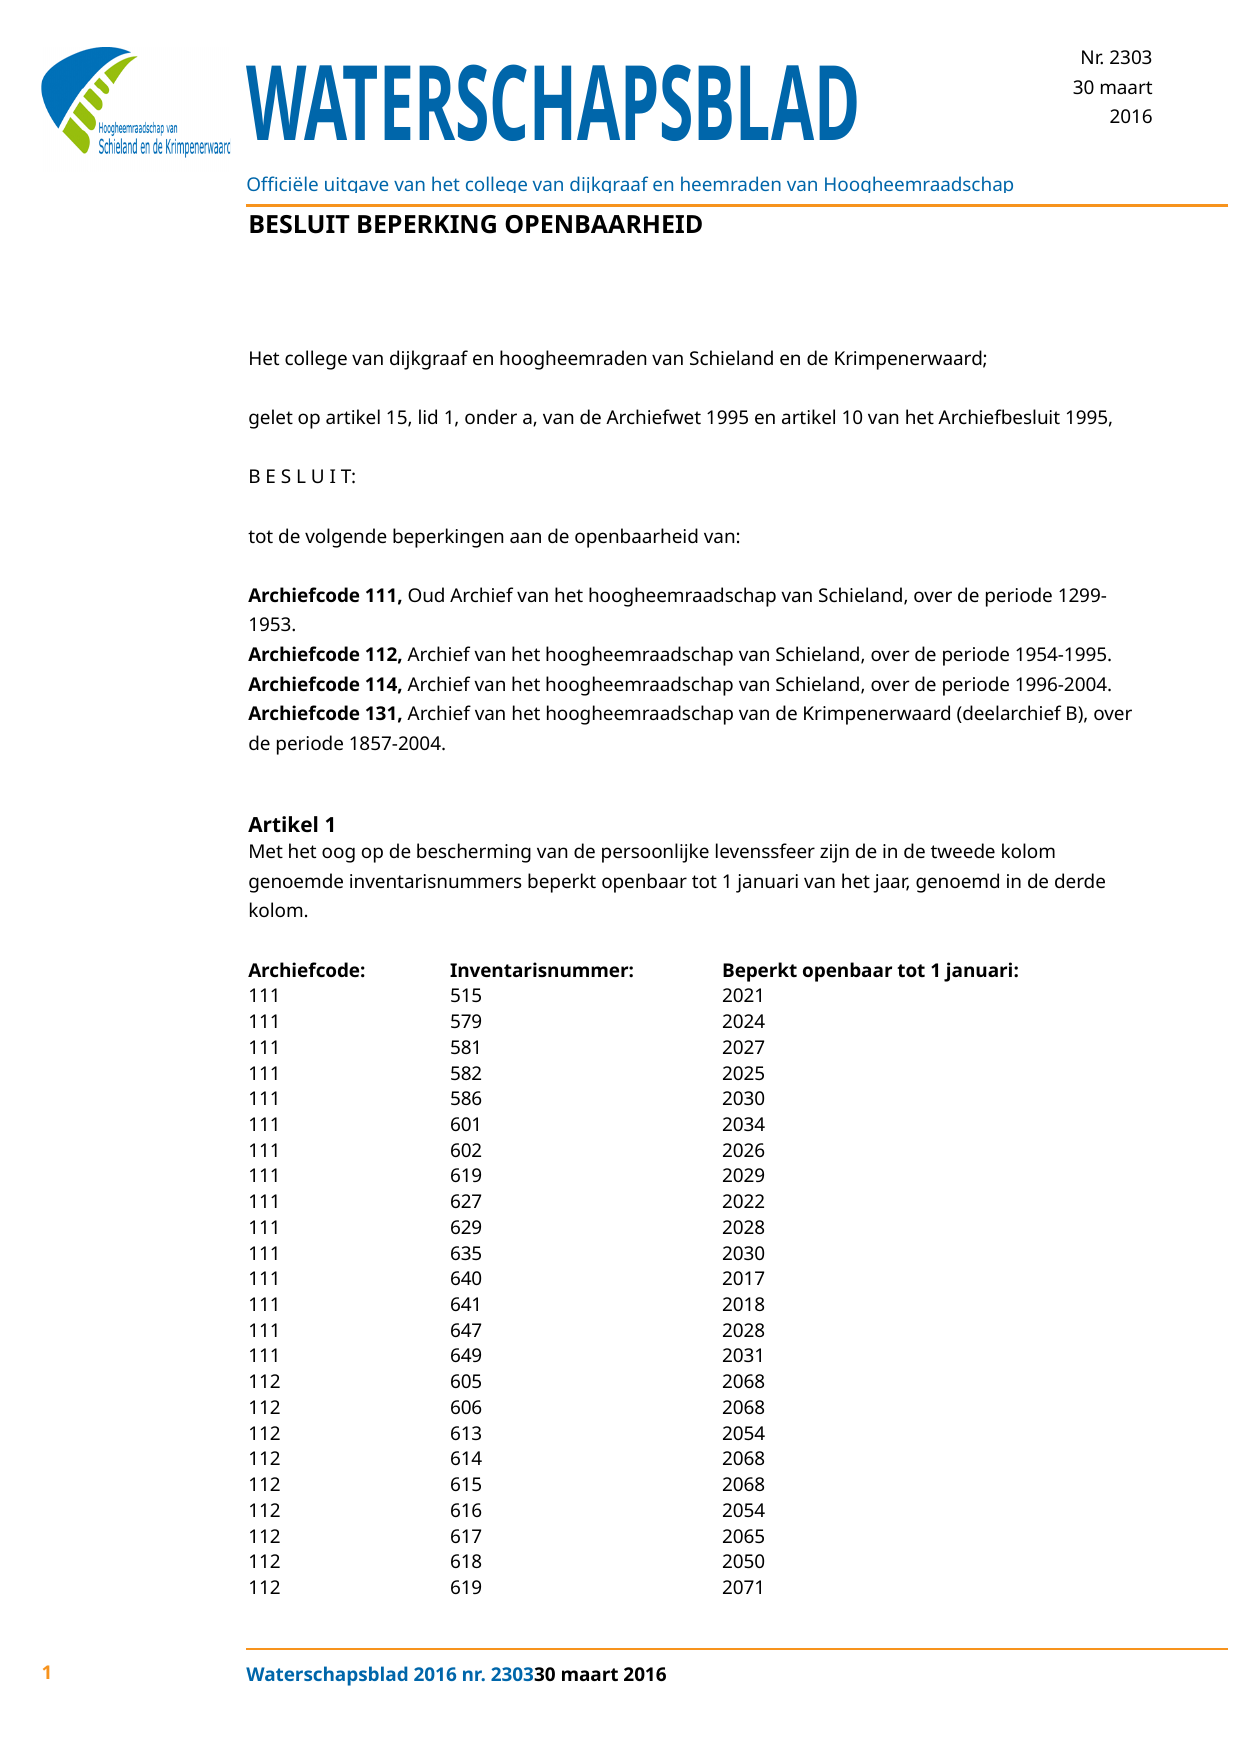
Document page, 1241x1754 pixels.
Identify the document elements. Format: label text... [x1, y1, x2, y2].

table_cell 111 [248, 1214, 450, 1240]
table_cell 111 [248, 1188, 450, 1214]
table_cell 618 [450, 1549, 722, 1574]
table_cell 641 [450, 1291, 722, 1317]
table_cell 605 [450, 1369, 722, 1394]
table_cell 112 [248, 1446, 450, 1471]
table_cell 647 [450, 1317, 722, 1343]
table_cell 111 [248, 1343, 450, 1368]
table_cell 111 [248, 1111, 450, 1137]
table_cell 111 [248, 1240, 450, 1266]
table_cell 2054 [722, 1497, 1152, 1523]
table_cell 111 [248, 1266, 450, 1291]
table_cell 2029 [722, 1163, 1152, 1188]
table_cell 615 [450, 1471, 722, 1497]
table_cell 2050 [722, 1549, 1152, 1574]
table_cell 2028 [722, 1214, 1152, 1240]
table_cell 2065 [722, 1523, 1152, 1548]
table_cell 614 [450, 1446, 722, 1471]
table_cell 2021 [722, 983, 1152, 1008]
table_cell 112 [248, 1523, 450, 1548]
table_cell 616 [450, 1497, 722, 1523]
text BESLUIT BEPERKING OPENBAARHEID [248, 207, 1152, 241]
table_cell 2030 [722, 1085, 1152, 1111]
table_cell 111 [248, 1034, 450, 1060]
table_cell 635 [450, 1240, 722, 1266]
text Archiefcode 114, Archief van het hoogheemraadschap van Schieland, over de periode 1996-2004. [248, 671, 1152, 696]
table_cell 112 [248, 1549, 450, 1574]
text Artikel 1 [248, 810, 1152, 838]
table_cell 112 [248, 1369, 450, 1394]
text B E S L U I T: [248, 464, 1152, 489]
table_cell 613 [450, 1420, 722, 1446]
table_cell 627 [450, 1188, 722, 1214]
table_cell 111 [248, 1317, 450, 1343]
table_cell 111 [248, 1163, 450, 1188]
table_cell 2028 [722, 1317, 1152, 1343]
text Archiefcode 111, Oud Archief van het hoogheemraadschap van Schieland, over de periode 1299-1953. [248, 582, 1152, 637]
table_cell 586 [450, 1085, 722, 1111]
table_cell 111 [248, 1060, 450, 1085]
table_header Beperkt openbaar tot 1 januari: [722, 957, 1152, 982]
table_cell 2017 [722, 1266, 1152, 1291]
table_cell 649 [450, 1343, 722, 1368]
table_header Archiefcode: [248, 957, 450, 982]
text tot de volgende beperkingen aan de openbaarheid van: [248, 523, 1152, 548]
table_cell 112 [248, 1497, 450, 1523]
table_cell 2054 [722, 1420, 1152, 1446]
table_cell 602 [450, 1137, 722, 1163]
table_cell 619 [450, 1574, 722, 1600]
table_cell 581 [450, 1034, 722, 1060]
picture [41, 47, 231, 172]
table_cell 579 [450, 1008, 722, 1034]
table_cell 582 [450, 1060, 722, 1085]
text Archiefcode 112, Archief van het hoogheemraadschap van Schieland, over de periode 1954-1995. [248, 641, 1152, 667]
table_cell 606 [450, 1394, 722, 1420]
table_cell 640 [450, 1266, 722, 1291]
table_cell 2068 [722, 1446, 1152, 1471]
table_cell 617 [450, 1523, 722, 1548]
table_cell 2027 [722, 1034, 1152, 1060]
table_cell 112 [248, 1574, 450, 1600]
table_cell 112 [248, 1394, 450, 1420]
text Met het oog op de bescherming van de persoonlijke levenssfeer zijn de in de tweede kolom genoemde inventarisnummers beperkt openbaar tot 1 januari van het jaar, genoemd in de derde kolom. [248, 838, 1152, 923]
table_cell 2030 [722, 1240, 1152, 1266]
table_cell 2018 [722, 1291, 1152, 1317]
table_cell 619 [450, 1163, 722, 1188]
table_cell 111 [248, 1291, 450, 1317]
table_cell 629 [450, 1214, 722, 1240]
table_cell 2024 [722, 1008, 1152, 1034]
table_cell 2034 [722, 1111, 1152, 1137]
table_cell 2025 [722, 1060, 1152, 1085]
table_cell 601 [450, 1111, 722, 1137]
text gelet op artikel 15, lid 1, onder a, van de Archiefwet 1995 en artikel 10 van het Archiefbesluit 1995, [248, 404, 1152, 430]
table_cell 2068 [722, 1369, 1152, 1394]
table_cell 2031 [722, 1343, 1152, 1368]
table_cell 112 [248, 1420, 450, 1446]
table_header Inventarisnummer: [450, 957, 722, 982]
table_cell 2022 [722, 1188, 1152, 1214]
text Archiefcode 131, Archief van het hoogheemraadschap van de Krimpenerwaard (deelarchief B), over de periode 1857-2004. [248, 700, 1152, 756]
table_cell 2068 [722, 1471, 1152, 1497]
table_cell 111 [248, 1137, 450, 1163]
table_cell 111 [248, 1008, 450, 1034]
table_cell 111 [248, 983, 450, 1008]
table_cell 2026 [722, 1137, 1152, 1163]
table_cell 2068 [722, 1394, 1152, 1420]
table_cell 515 [450, 983, 722, 1008]
table_cell 112 [248, 1471, 450, 1497]
text Het college van dijkgraaf en hoogheemraden van Schieland en de Krimpenerwaard; [248, 345, 1152, 371]
table_cell 2071 [722, 1574, 1152, 1600]
table_cell 111 [248, 1085, 450, 1111]
